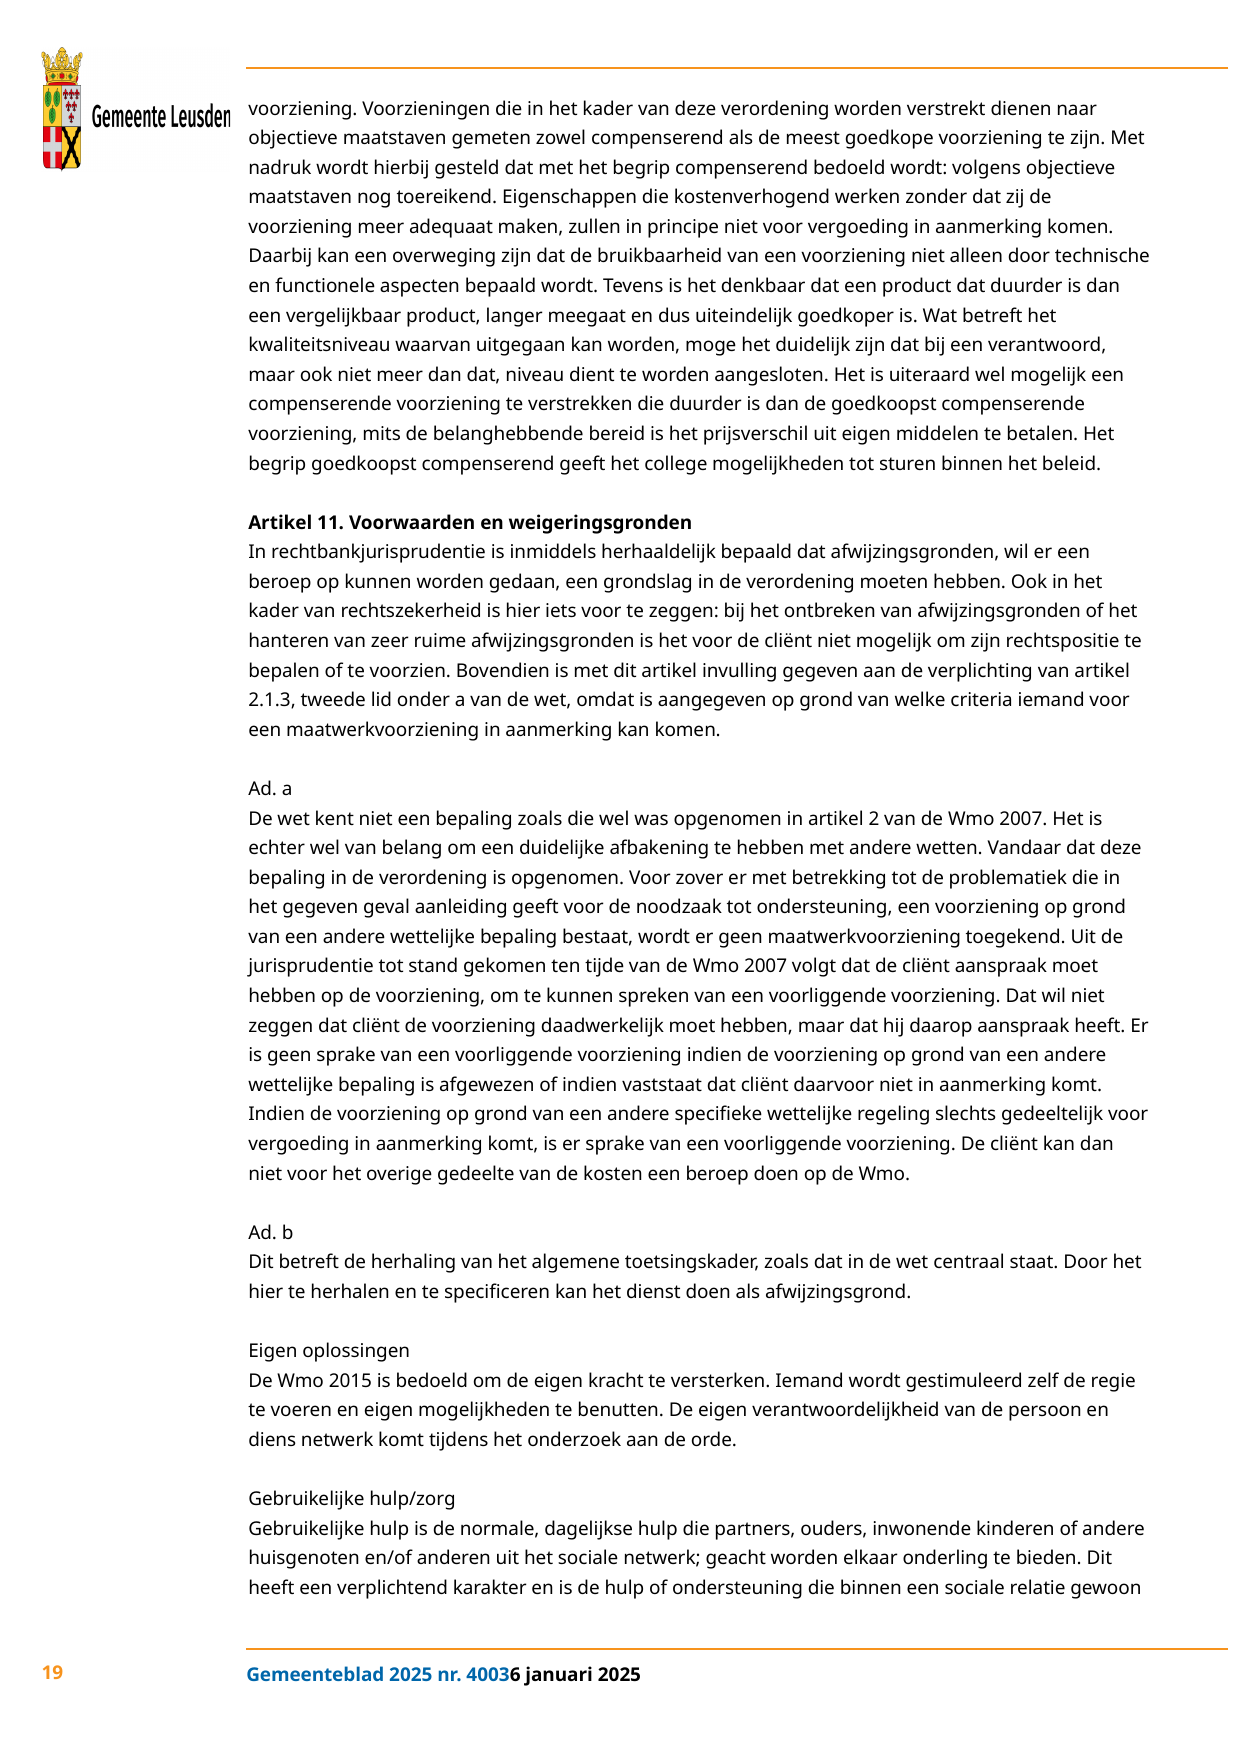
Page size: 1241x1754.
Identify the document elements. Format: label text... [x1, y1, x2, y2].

text De Wmo 2015 is bedoeld om de eigen kracht te versterken. Iemand wordt gestimuleerd zelf de regie te voeren en eigen mogelijkheden te benutten. De eigen verantwoordelijkheid van de persoon en diens netwerk komt tijdens het onderzoek aan de orde. [248, 1367, 1152, 1452]
text Dit betreft de herhaling van het algemene toetsingskader, zoals dat in de wet centraal staat. Door het hier te herhalen en te specificeren kan het dienst doen als afwijzingsgrond. [248, 1248, 1152, 1304]
text Ad. a [248, 775, 1152, 801]
picture [41, 47, 231, 172]
text De wet kent niet een bepaling zoals die wel was opgenomen in artikel 2 van de Wmo 2007. Het is echter wel van belang om een duidelijke afbakening te hebben met andere wetten. Vandaar dat deze bepaling in de verordening is opgenomen. Voor zover er met betrekking tot de problematiek die in het gegeven geval aanleiding geeft voor de noodzaak tot ondersteuning, een voorziening op grond van een andere wettelijke bepaling bestaat, wordt er geen maatwerkvoorziening toegekend. Uit de jurisprudentie tot stand gekomen ten tijde van de Wmo 2007 volgt dat de cliënt aanspraak moet hebben op de voorziening, om te kunnen spreken van een voorliggende voorziening. Dat wil niet zeggen dat cliënt de voorziening daadwerkelijk moet hebben, maar dat hij daarop aanspraak heeft. Er is geen sprake van een voorliggende voorziening indien de voorziening op grond van een andere wettelijke bepaling is afgewezen of indien vaststaat dat cliënt daarvoor niet in aanmerking komt. Indien de voorziening op grond van een andere specifieke wettelijke regeling slechts gedeeltelijk voor vergoeding in aanmerking komt, is er sprake van een voorliggende voorziening. De cliënt kan dan niet voor het overige gedeelte van de kosten een beroep doen op de Wmo. [248, 805, 1152, 1186]
text Ad. b [248, 1219, 1152, 1245]
text Gebruikelijke hulp is de normale, dagelijkse hulp die partners, ouders, inwonende kinderen of andere huisgenoten en/of anderen uit het sociale netwerk; geacht worden elkaar onderling te bieden. Dit heeft een verplichtend karakter en is de hulp of ondersteuning die binnen een sociale relatie gewoon [248, 1515, 1152, 1600]
text Gebruikelijke hulp/zorg [248, 1485, 1152, 1511]
text In rechtbankjurisprudentie is inmiddels herhaaldelijk bepaald dat afwijzingsgronden, wil er een beroep op kunnen worden gedaan, een grondslag in de verordening moeten hebben. Ook in het kader van rechtszekerheid is hier iets voor te zeggen: bij het ontbreken van afwijzingsgronden of het hanteren van zeer ruime afwijzingsgronden is het voor de cliënt niet mogelijk om zijn rechtspositie te bepalen of te voorzien. Bovendien is met dit artikel invulling gegeven aan de verplichting van artikel 2.1.3, tweede lid onder a van de wet, omdat is aangegeven op grond van welke criteria iemand voor een maatwerkvoorziening in aanmerking kan komen. [248, 538, 1152, 742]
text Eigen oplossingen [248, 1337, 1152, 1363]
text Artikel 11. Voorwaarden en weigeringsgronden [248, 509, 1152, 535]
text voorziening. Voorzieningen die in het kader van deze verordening worden verstrekt dienen naar objectieve maatstaven gemeten zowel compenserend als de meest goedkope voorziening te zijn. Met nadruk wordt hierbij gesteld dat met het begrip compenserend bedoeld wordt: volgens objectieve maatstaven nog toereikend. Eigenschappen die kostenverhogend werken zonder dat zij de voorziening meer adequaat maken, zullen in principe niet voor vergoeding in aanmerking komen. Daarbij kan een overweging zijn dat de bruikbaarheid van een voorziening niet alleen door technische en functionele aspecten bepaald wordt. Tevens is het denkbaar dat een product dat duurder is dan een vergelijkbaar product, langer meegaat en dus uiteindelijk goedkoper is. Wat betreft het kwaliteitsniveau waarvan uitgegaan kan worden, moge het duidelijk zijn dat bij een verantwoord, maar ook niet meer dan dat, niveau dient te worden aangesloten. Het is uiteraard wel mogelijk een compenserende voorziening te verstrekken die duurder is dan de goedkoopst compenserende voorziening, mits de belanghebbende bereid is het prijsverschil uit eigen middelen te betalen. Het begrip goedkoopst compenserend geeft het college mogelijkheden tot sturen binnen het beleid. [248, 95, 1152, 476]
